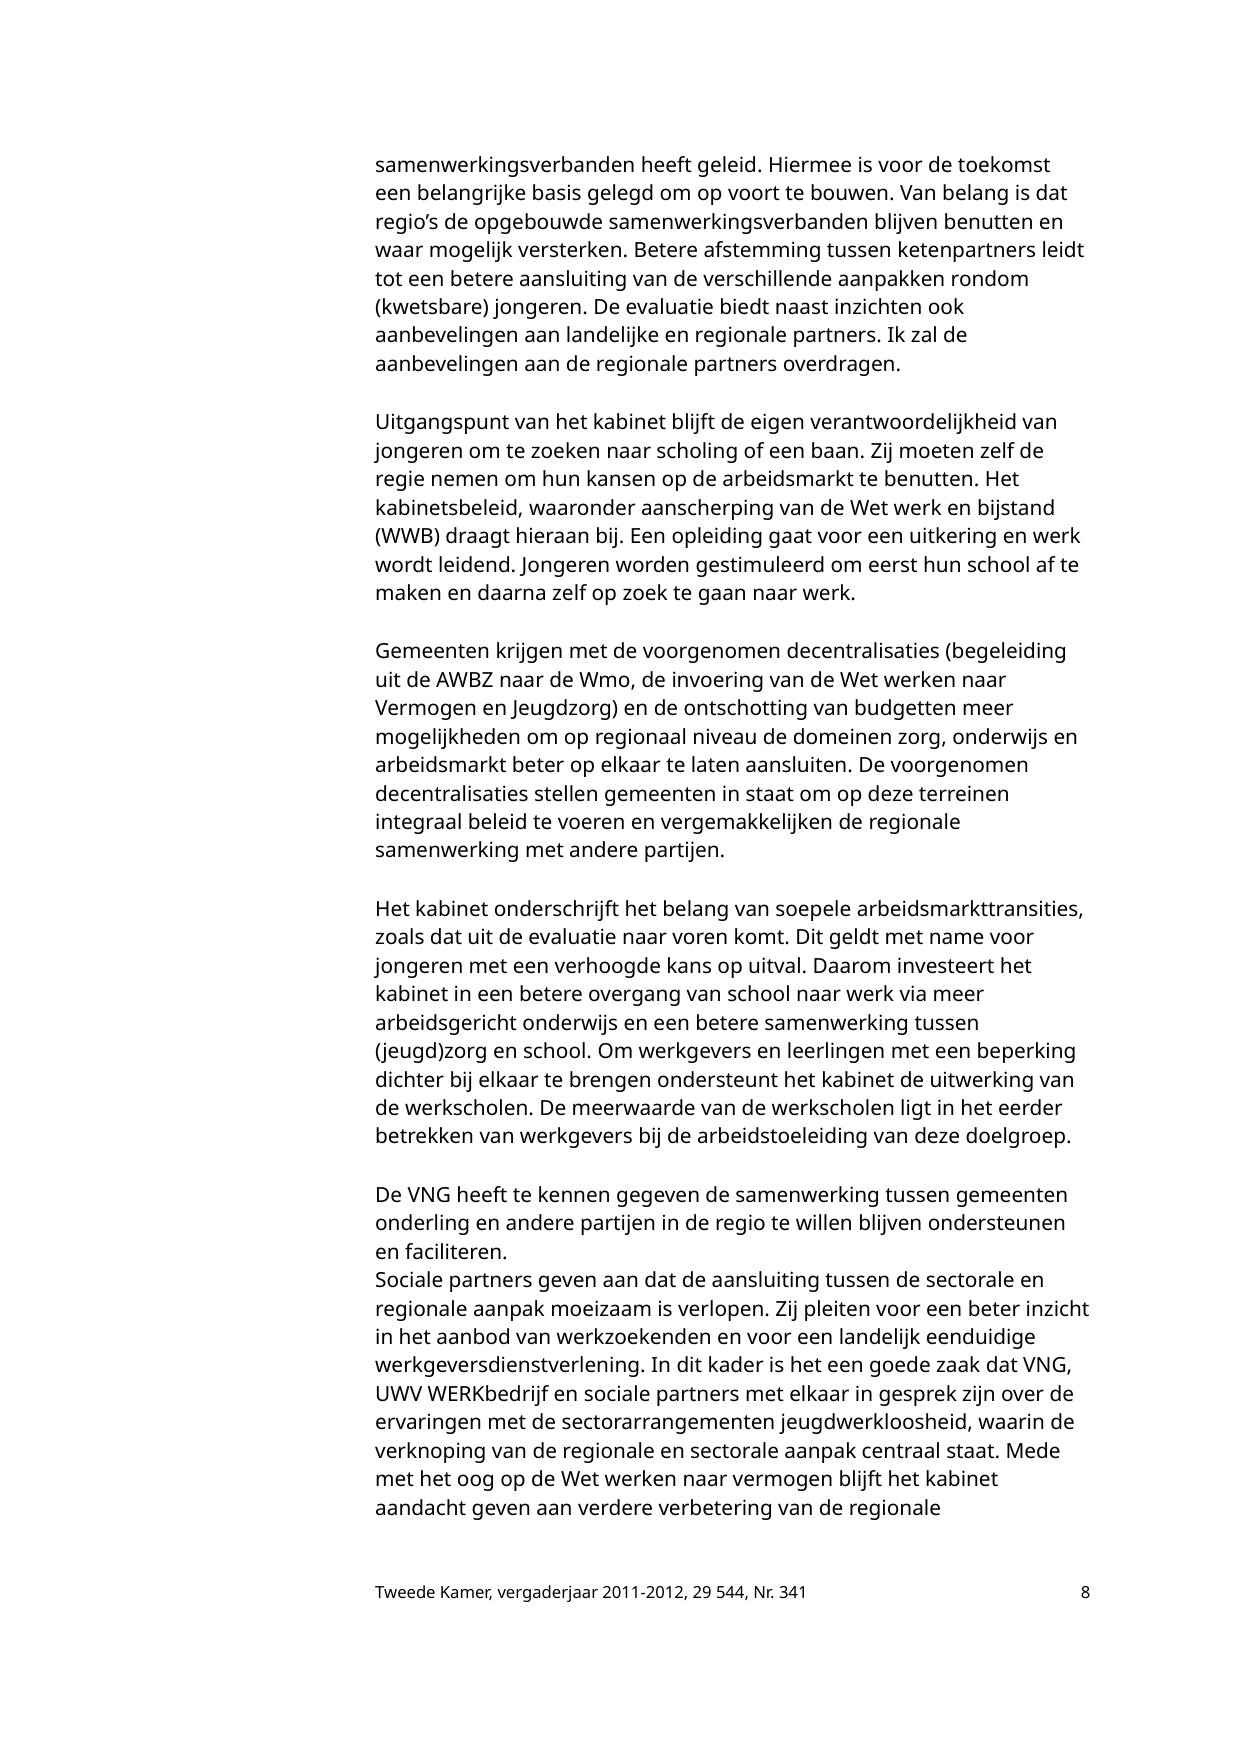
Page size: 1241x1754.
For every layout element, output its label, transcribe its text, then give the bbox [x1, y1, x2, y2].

text Gemeenten krijgen met de voorgenomen decentralisaties (begeleiding uit de AWBZ naar de Wmo, de invoering van de Wet werken naar Vermogen en Jeugdzorg) en de ontschotting van budgetten meer mogelijkheden om op regionaal niveau de domeinen zorg, onderwijs en arbeidsmarkt beter op elkaar te laten aansluiten. De voorgenomen decentralisaties stellen gemeenten in staat om op deze terreinen integraal beleid te voeren en vergemakkelijken de regionale samenwerking met andere partijen. [375, 637, 1090, 864]
text Uitgangspunt van het kabinet blijft de eigen verantwoordelijkheid van jongeren om te zoeken naar scholing of een baan. Zij moeten zelf de regie nemen om hun kansen op de arbeidsmarkt te benutten. Het kabinetsbeleid, waaronder aanscherping van de Wet werk en bijstand (WWB) draagt hieraan bij. Een opleiding gaat voor een uitkering en werk wordt leidend. Jongeren worden gestimuleerd om eerst hun school af te maken en daarna zelf op zoek te gaan naar werk. [375, 407, 1090, 607]
text De VNG heeft te kennen gegeven de samenwerking tussen gemeenten onderling en andere partijen in de regio te willen blijven ondersteunen en faciliteren. [375, 1180, 1090, 1265]
text Het kabinet onderschrijft het belang van soepele arbeidsmarkttransities, zoals dat uit de evaluatie naar voren komt. Dit geldt met name voor jongeren met een verhoogde kans op uitval. Daarom investeert het kabinet in een betere overgang van school naar werk via meer arbeidsgericht onderwijs en een betere samenwerking tussen (jeugd)zorg en school. Om werkgevers en leerlingen met een beperking dichter bij elkaar te brengen ondersteunt het kabinet de uitwerking van de werkscholen. De meerwaarde van de werkscholen ligt in het eerder betrekken van werkgevers bij de arbeidstoeleiding van deze doelgroep. [375, 894, 1090, 1150]
text samenwerkingsverbanden heeft geleid. Hiermee is voor de toekomst een belangrijke basis gelegd om op voort te bouwen. Van belang is dat regio’s de opgebouwde samenwerkingsverbanden blijven benutten en waar mogelijk versterken. Betere afstemming tussen ketenpartners leidt tot een betere aansluiting van de verschillende aanpakken rondom (kwetsbare) jongeren. De evaluatie biedt naast inzichten ook aanbevelingen aan landelijke en regionale partners. Ik zal de aanbevelingen aan de regionale partners overdragen. [375, 150, 1090, 377]
text Sociale partners geven aan dat de aansluiting tussen de sectorale en regionale aanpak moeizaam is verlopen. Zij pleiten voor een beter inzicht in het aanbod van werkzoekenden en voor een landelijk eenduidige werkgeversdienstverlening. In dit kader is het een goede zaak dat VNG, UWV WERKbedrijf en sociale partners met elkaar in gesprek zijn over de ervaringen met de sectorarrangementen jeugdwerkloosheid, waarin de verknoping van de regionale en sectorale aanpak centraal staat. Mede met het oog op de Wet werken naar vermogen blijft het kabinet aandacht geven aan verdere verbetering van de regionale [375, 1265, 1090, 1521]
